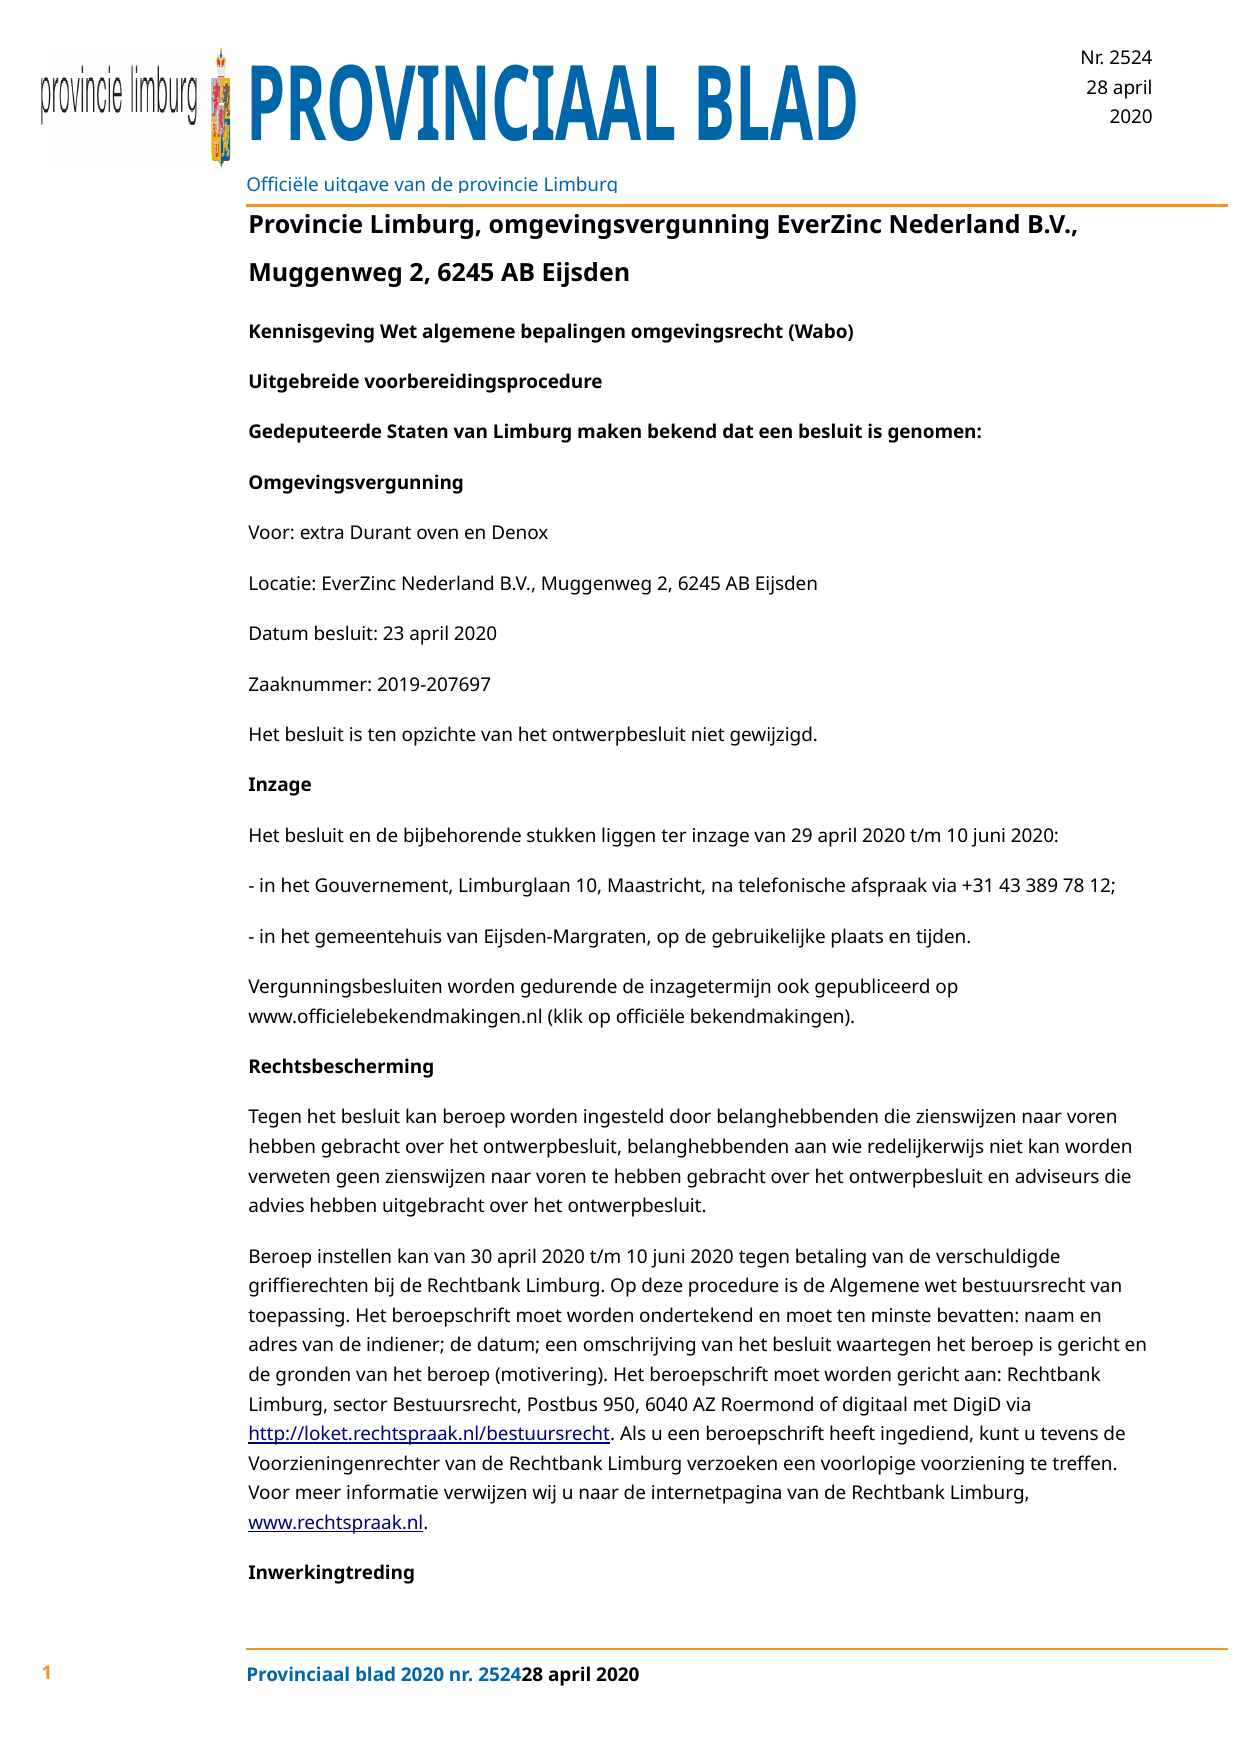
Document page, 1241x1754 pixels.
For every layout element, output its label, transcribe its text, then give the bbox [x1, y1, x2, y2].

text Provincie Limburg, omgevingsvergunning EverZinc Nederland B.V., Muggenweg 2, 6245 AB Eijsden [248, 207, 1152, 288]
text Kennisgeving Wet algemene bepalingen omgevingsrecht (Wabo) [248, 318, 1152, 344]
text Tegen het besluit kan beroep worden ingesteld door belanghebbenden die zienswijzen naar voren hebben gebracht over het ontwerpbesluit, belanghebbenden aan wie redelijkerwijs niet kan worden verweten geen zienswijzen naar voren te hebben gebracht over het ontwerpbesluit en adviseurs die advies hebben uitgebracht over het ontwerpbesluit. [248, 1104, 1152, 1218]
text - in het gemeentehuis van Eijsden-Margraten, op de gebruikelijke plaats en tijden. [248, 923, 1152, 949]
text Locatie: EverZinc Nederland B.V., Muggenweg 2, 6245 AB Eijsden [248, 570, 1152, 596]
text Omgevingsvergunning [248, 469, 1152, 495]
text Inzage [248, 772, 1152, 797]
text - in het Gouvernement, Limburglaan 10, Maastricht, na telefonische afspraak via +31 43 389 78 12; [248, 872, 1152, 898]
text Inwerkingtreding [248, 1559, 1152, 1585]
text Het besluit en de bijbehorende stukken liggen ter inzage van 29 april 2020 t/m 10 juni 2020: [248, 822, 1152, 848]
text Rechtsbescherming [248, 1053, 1152, 1079]
picture [41, 47, 231, 172]
text Het besluit is ten opzichte van het ontwerpbesluit niet gewijzigd. [248, 721, 1152, 747]
text Datum besluit: 23 april 2020 [248, 620, 1152, 646]
text Vergunningsbesluiten worden gedurende de inzagetermijn ook gepubliceerd op www.officielebekendmakingen.nl (klik op officiële bekendmakingen). [248, 973, 1152, 1029]
text Beroep instellen kan van 30 april 2020 t/m 10 juni 2020 tegen betaling van de verschuldigde griffierechten bij de Rechtbank Limburg. Op deze procedure is de Algemene wet bestuursrecht van toepassing. Het beroepschrift moet worden ondertekend en moet ten minste bevatten: naam en adres van de indiener; de datum; een omschrijving van het besluit waartegen het beroep is gericht en de gronden van het beroep (motivering). Het beroepschrift moet worden gericht aan: Rechtbank Limburg, sector Bestuursrecht, Postbus 950, 6040 AZ Roermond of digitaal met DigiD via http://loket.rechtspraak.nl/bestuursrecht. Als u een beroepschrift heeft ingediend, kunt u tevens de Voorzieningenrechter van de Rechtbank Limburg verzoeken een voorlopige voorziening te treffen. Voor meer informatie verwijzen wij u naar de internetpagina van de Rechtbank Limburg, www.rechtspraak.nl. [248, 1243, 1152, 1535]
text Voor: extra Durant oven en Denox [248, 519, 1152, 545]
text Gedeputeerde Staten van Limburg maken bekend dat een besluit is genomen: [248, 419, 1152, 444]
text Uitgebreide voorbereidingsprocedure [248, 368, 1152, 394]
text Zaaknummer: 2019-207697 [248, 671, 1152, 697]
